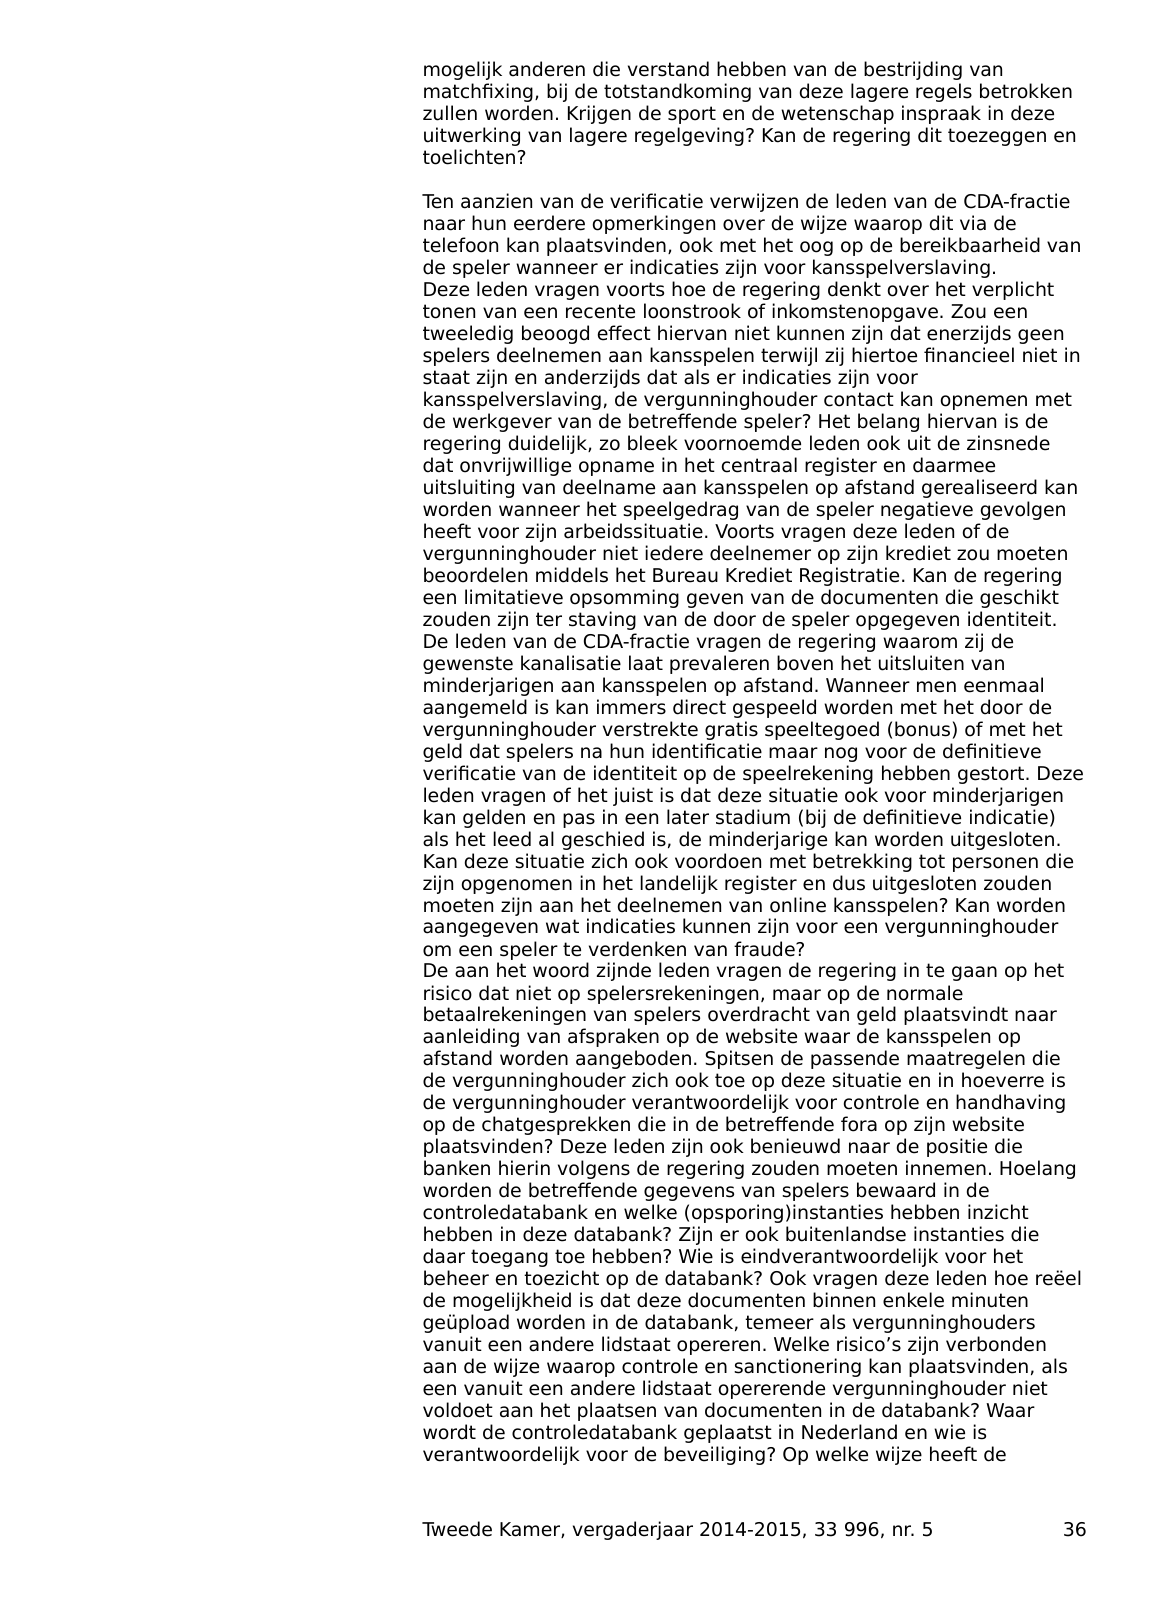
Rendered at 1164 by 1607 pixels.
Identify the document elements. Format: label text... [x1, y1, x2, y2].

text Ten aanzien van de verificatie verwijzen de leden van de CDA-fractie naar hun eerdere opmerkingen over de wijze waarop dit via de telefoon kan plaatsvinden, ook met het oog op de bereikbaarheid van de speler wanneer er indicaties zijn voor kansspelverslaving. [422, 191, 1087, 279]
text Deze leden vragen voorts hoe de regering denkt over het verplicht tonen van een recente loonstrook of inkomstenopgave. Zou een tweeledig beoogd effect hiervan niet kunnen zijn dat enerzijds geen spelers deelnemen aan kansspelen terwijl zij hiertoe financieel niet in staat zijn en anderzijds dat als er indicaties zijn voor kansspelverslaving, de vergunninghouder contact kan opnemen met de werkgever van de betreffende speler? Het belang hiervan is de regering duidelijk, zo bleek voornoemde leden ook uit de zinsnede dat onvrijwillige opname in het centraal register en daarmee uitsluiting van deelname aan kansspelen op afstand gerealiseerd kan worden wanneer het speelgedrag van de speler negatieve gevolgen heeft voor zijn arbeidssituatie. Voorts vragen deze leden of de vergunninghouder niet iedere deelnemer op zijn krediet zou moeten beoordelen middels het Bureau Krediet Registratie. Kan de regering een limitatieve opsomming geven van de documenten die geschikt zouden zijn ter staving van de door de speler opgegeven identiteit. [422, 279, 1087, 631]
text De leden van de CDA-fractie vragen de regering waarom zij de gewenste kanalisatie laat prevaleren boven het uitsluiten van minderjarigen aan kansspelen op afstand. Wanneer men eenmaal aangemeld is kan immers direct gespeeld worden met het door de vergunninghouder verstrekte gratis speeltegoed (bonus) of met het geld dat spelers na hun identificatie maar nog voor de definitieve verificatie van de identiteit op de speelrekening hebben gestort. Deze leden vragen of het juist is dat deze situatie ook voor minderjarigen kan gelden en pas in een later stadium (bij de definitieve indicatie) als het leed al geschied is, de minderjarige kan worden uitgesloten. Kan deze situatie zich ook voordoen met betrekking tot personen die zijn opgenomen in het landelijk register en dus uitgesloten zouden moeten zijn aan het deelnemen van online kansspelen? Kan worden aangegeven wat indicaties kunnen zijn voor een vergunninghouder om een speler te verdenken van fraude? [422, 631, 1087, 960]
text De aan het woord zijnde leden vragen de regering in te gaan op het risico dat niet op spelersrekeningen, maar op de normale betaalrekeningen van spelers overdracht van geld plaatsvindt naar aanleiding van afspraken op de website waar de kansspelen op afstand worden aangeboden. Spitsen de passende maatregelen die de vergunninghouder zich ook toe op deze situatie en in hoeverre is de vergunninghouder verantwoordelijk voor controle en handhaving op de chatgesprekken die in de betreffende fora op zijn website plaatsvinden? Deze leden zijn ook benieuwd naar de positie die banken hierin volgens de regering zouden moeten innemen. Hoelang worden de betreffende gegevens van spelers bewaard in de controledatabank en welke (opsporing)instanties hebben inzicht hebben in deze databank? Zijn er ook buitenlandse instanties die daar toegang toe hebben? Wie is eindverantwoordelijk voor het beheer en toezicht op de databank? Ook vragen deze leden hoe reëel de mogelijkheid is dat deze documenten binnen enkele minuten geüpload worden in de databank, temeer als vergunninghouders vanuit een andere lidstaat opereren. Welke risico’s zijn verbonden aan de wijze waarop controle en sanctionering kan plaatsvinden, als een vanuit een andere lidstaat opererende vergunninghouder niet voldoet aan het plaatsen van documenten in de databank? Waar wordt de controledatabank geplaatst in Nederland en wie is verantwoordelijk voor de beveiliging? Op welke wijze heeft de [422, 960, 1087, 1466]
text mogelijk anderen die verstand hebben van de bestrijding van matchfixing, bij de totstandkoming van deze lagere regels betrokken zullen worden. Krijgen de sport en de wetenschap inspraak in deze uitwerking van lagere regelgeving? Kan de regering dit toezeggen en toelichten? [422, 59, 1087, 169]
